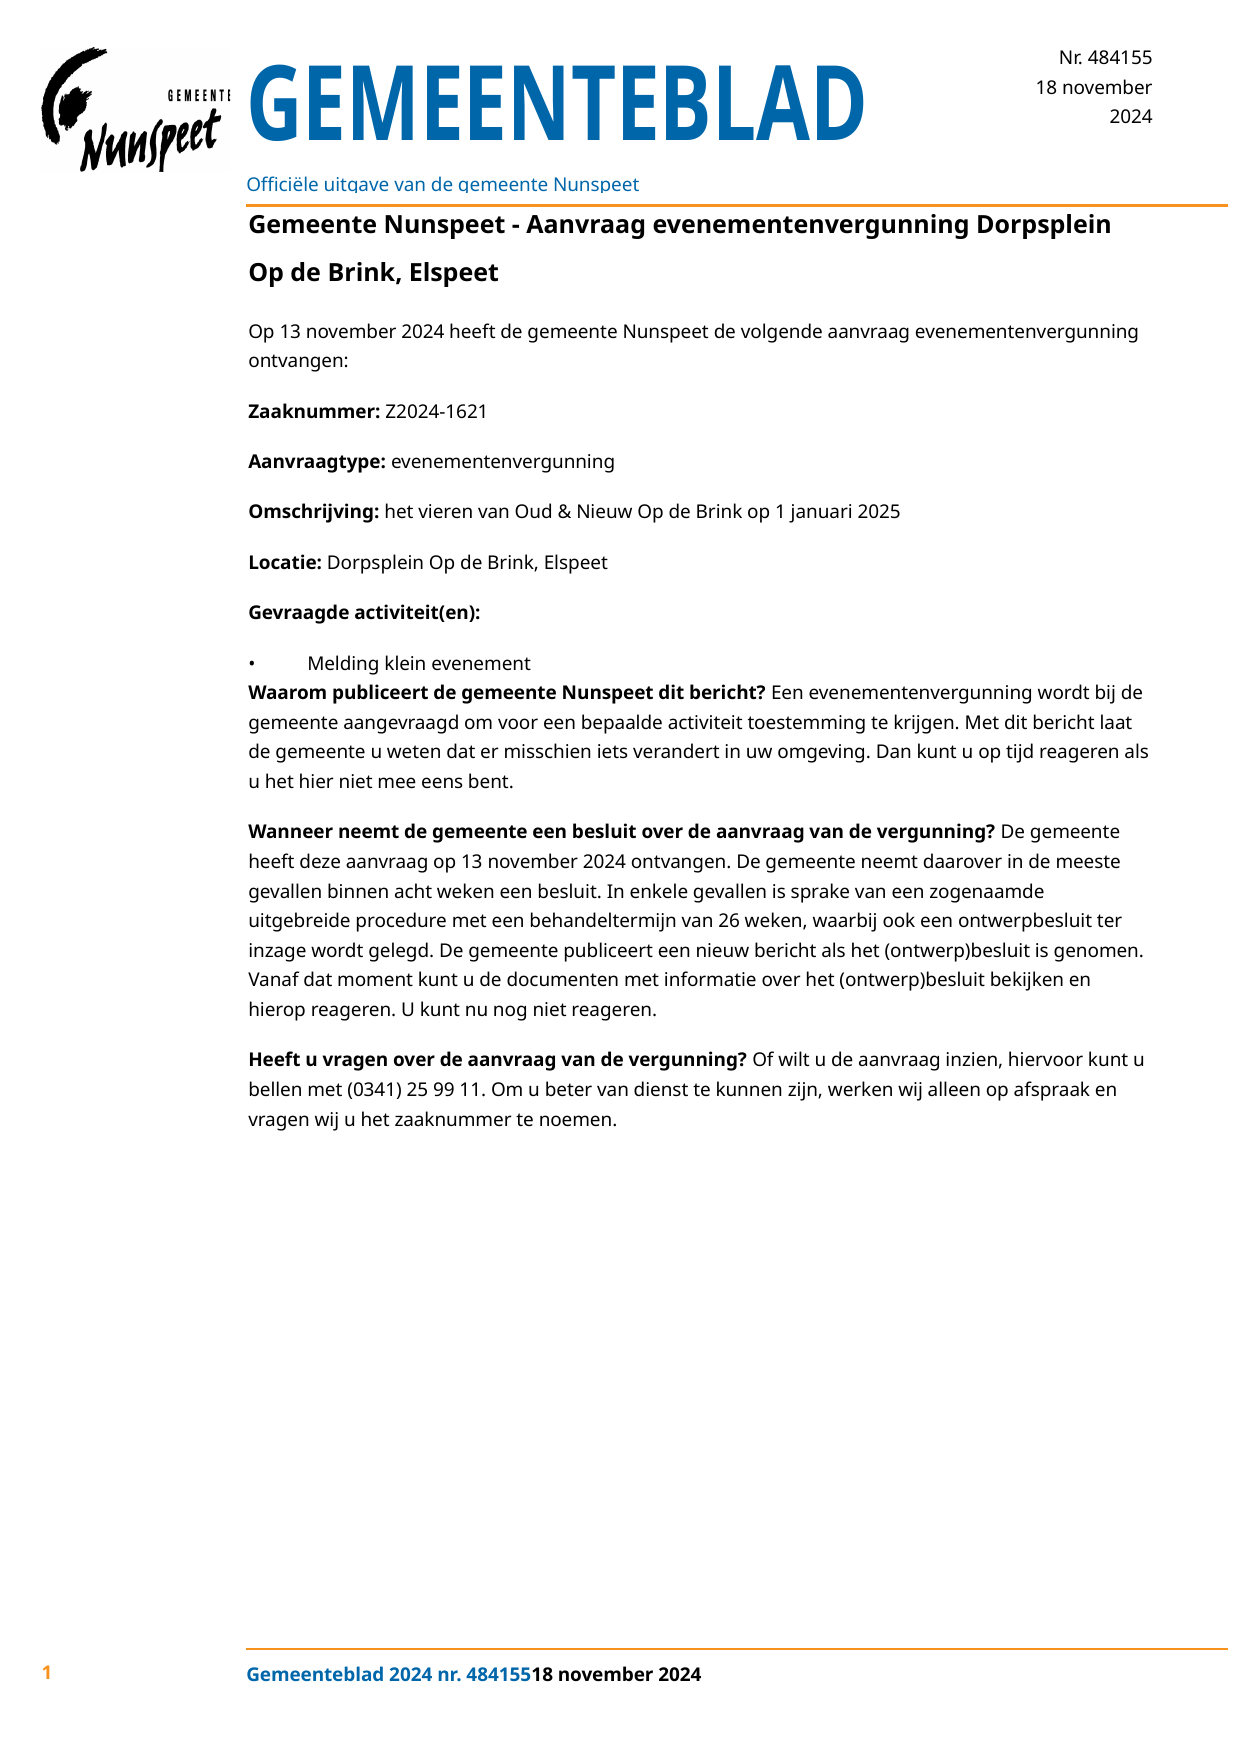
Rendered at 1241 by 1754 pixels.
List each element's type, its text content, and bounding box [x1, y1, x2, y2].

text Gemeente Nunspeet - Aanvraag evenementenvergunning Dorpsplein Op de Brink, Elspeet [248, 207, 1152, 288]
picture [41, 47, 231, 172]
text Aanvraagtype: evenementenvergunning [248, 448, 1152, 474]
text Op 13 november 2024 heeft de gemeente Nunspeet de volgende aanvraag evenementenvergunning ontvangen: [248, 318, 1152, 373]
text Zaaknummer: Z2024-1621 [248, 398, 1152, 424]
text Heeft u vragen over de aanvraag van de vergunning? Of wilt u de aanvraag inzien, hiervoor kunt u bellen met (0341) 25 99 11. Om u beter van dienst te kunnen zijn, werken wij alleen op afspraak en vragen wij u het zaaknummer te noemen. [248, 1047, 1152, 1132]
text Gevraagde activiteit(en): [248, 599, 1152, 625]
text Locatie: Dorpsplein Op de Brink, Elspeet [248, 549, 1152, 575]
text Waarom publiceert de gemeente Nunspeet dit bericht? Een evenementenvergunning wordt bij de gemeente aangevraagd om voor een bepaalde activiteit toestemming te krijgen. Met dit bericht laat de gemeente u weten dat er misschien iets verandert in uw omgeving. Dan kunt u op tijd reageren als u het hier niet mee eens bent. [248, 679, 1152, 794]
text Omschrijving: het vieren van Oud & Nieuw Op de Brink op 1 januari 2025 [248, 499, 1152, 524]
text Wanneer neemt de gemeente een besluit over de aanvraag van de vergunning? De gemeente heeft deze aanvraag op 13 november 2024 ontvangen. De gemeente neemt daarover in de meeste gevallen binnen acht weken een besluit. In enkele gevallen is sprake van een zogenaamde uitgebreide procedure met een behandeltermijn van 26 weken, waarbij ook een ontwerpbesluit ter inzage wordt gelegd. De gemeente publiceert een nieuw bericht als het (ontwerp)besluit is genomen. Vanaf dat moment kunt u de documenten met informatie over het (ontwerp)besluit bekijken en hierop reageren. U kunt nu nog niet reageren. [248, 819, 1152, 1022]
list Melding klein evenement [248, 650, 1152, 676]
